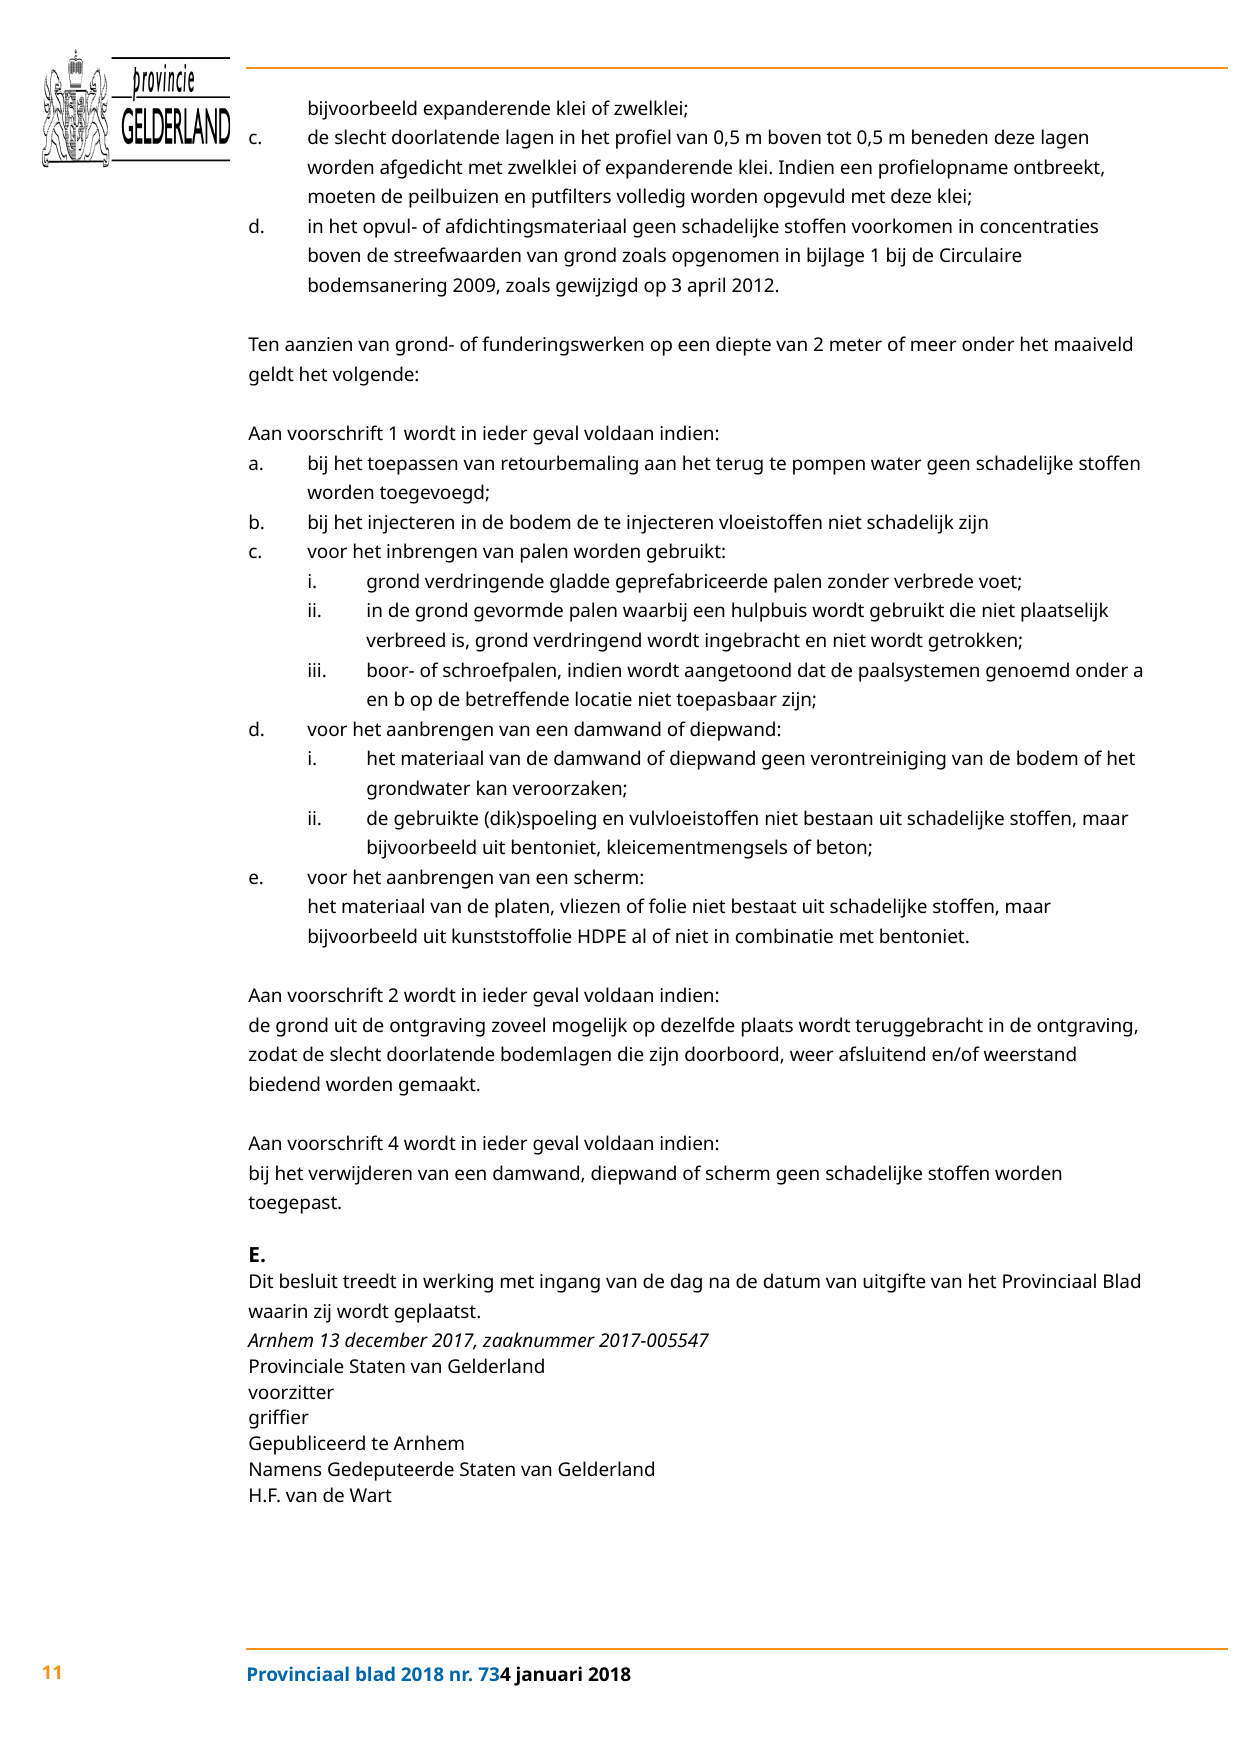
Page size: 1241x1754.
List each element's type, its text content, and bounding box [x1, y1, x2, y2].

text Provinciale Staten van Gelderland [248, 1353, 1152, 1379]
list voor het aanbrengen van een damwand of diepwand: [248, 716, 1152, 742]
list voor het inbrengen van palen worden gebruikt: [248, 538, 1152, 564]
list het materiaal van de damwand of diepwand geen verontreiniging van de bodem of het grondwater kan veroorzaken; [307, 746, 1152, 801]
list boor- of schroefpalen, indien wordt aangetoond dat de paalsystemen genoemd onder a en b op de betreffende locatie niet toepasbaar zijn; [307, 657, 1152, 712]
text voorzitter [248, 1379, 1152, 1404]
text Dit besluit treedt in werking met ingang van de dag na de datum van uitgifte van het Provinciaal Blad waarin zij wordt geplaatst. [248, 1268, 1152, 1323]
list bij het injecteren in de bodem de te injecteren vloeistoffen niet schadelijk zijn [248, 509, 1152, 535]
text griffier [248, 1404, 1152, 1430]
list in de grond gevormde palen waarbij een hulpbuis wordt gebruikt die niet plaatselijk verbreed is, grond verdringend wordt ingebracht en niet wordt getrokken; [307, 598, 1152, 653]
text bij het verwijderen van een damwand, diepwand of scherm geen schadelijke stoffen worden toegepast. [248, 1160, 1152, 1215]
text E. [248, 1240, 1152, 1268]
list grond verdringende gladde geprefabriceerde palen zonder verbrede voet; [307, 568, 1152, 594]
text Aan voorschrift 1 wordt in ieder geval voldaan indien: [248, 420, 1152, 446]
list de slecht doorlatende lagen in het profiel van 0,5 m boven tot 0,5 m beneden deze lagen worden afgedicht met zwelklei of expanderende klei. Indien een profielopname ontbreekt, moeten de peilbuizen en putfilters volledig worden opgevuld met deze klei; [248, 124, 1152, 209]
list bij het toepassen van retourbemaling aan het terug te pompen water geen schadelijke stoffen worden toegevoegd; [248, 450, 1152, 505]
list voor het aanbrengen van een scherm: [248, 864, 1152, 890]
list in het opvul- of afdichtingsmateriaal geen schadelijke stoffen voorkomen in concentraties boven de streefwaarden van grond zoals opgenomen in bijlage 1 bij de Circulaire bodemsanering 2009, zoals gewijzigd op 3 april 2012. [248, 213, 1152, 298]
text H.F. van de Wart [248, 1482, 1152, 1507]
text Aan voorschrift 4 wordt in ieder geval voldaan indien: [248, 1130, 1152, 1156]
list de gebruikte (dik)spoeling en vulvloeistoffen niet bestaan uit schadelijke stoffen, maar bijvoorbeeld uit bentoniet, kleicementmengsels of beton; [307, 805, 1152, 860]
text de grond uit de ontgraving zoveel mogelijk op dezelfde plaats wordt teruggebracht in de ontgraving, zodat de slecht doorlatende bodemlagen die zijn doorboord, weer afsluitend en/of weerstand biedend worden gemaakt. [248, 1012, 1152, 1097]
picture [41, 47, 231, 172]
list bijvoorbeeld expanderende klei of zwelklei; [248, 95, 1152, 121]
text Namens Gedeputeerde Staten van Gelderland [248, 1456, 1152, 1482]
text Ten aanzien van grond- of funderingswerken op een diepte van 2 meter of meer onder het maaiveld geldt het volgende: [248, 331, 1152, 387]
text Gepubliceerd te Arnhem [248, 1430, 1152, 1456]
list het materiaal van de platen, vliezen of folie niet bestaat uit schadelijke stoffen, maar bijvoorbeeld uit kunststoffolie HDPE al of niet in combinatie met bentoniet. [248, 893, 1152, 949]
text Arnhem 13 december 2017, zaaknummer 2017-005547 [248, 1327, 1152, 1353]
text Aan voorschrift 2 wordt in ieder geval voldaan indien: [248, 982, 1152, 1008]
